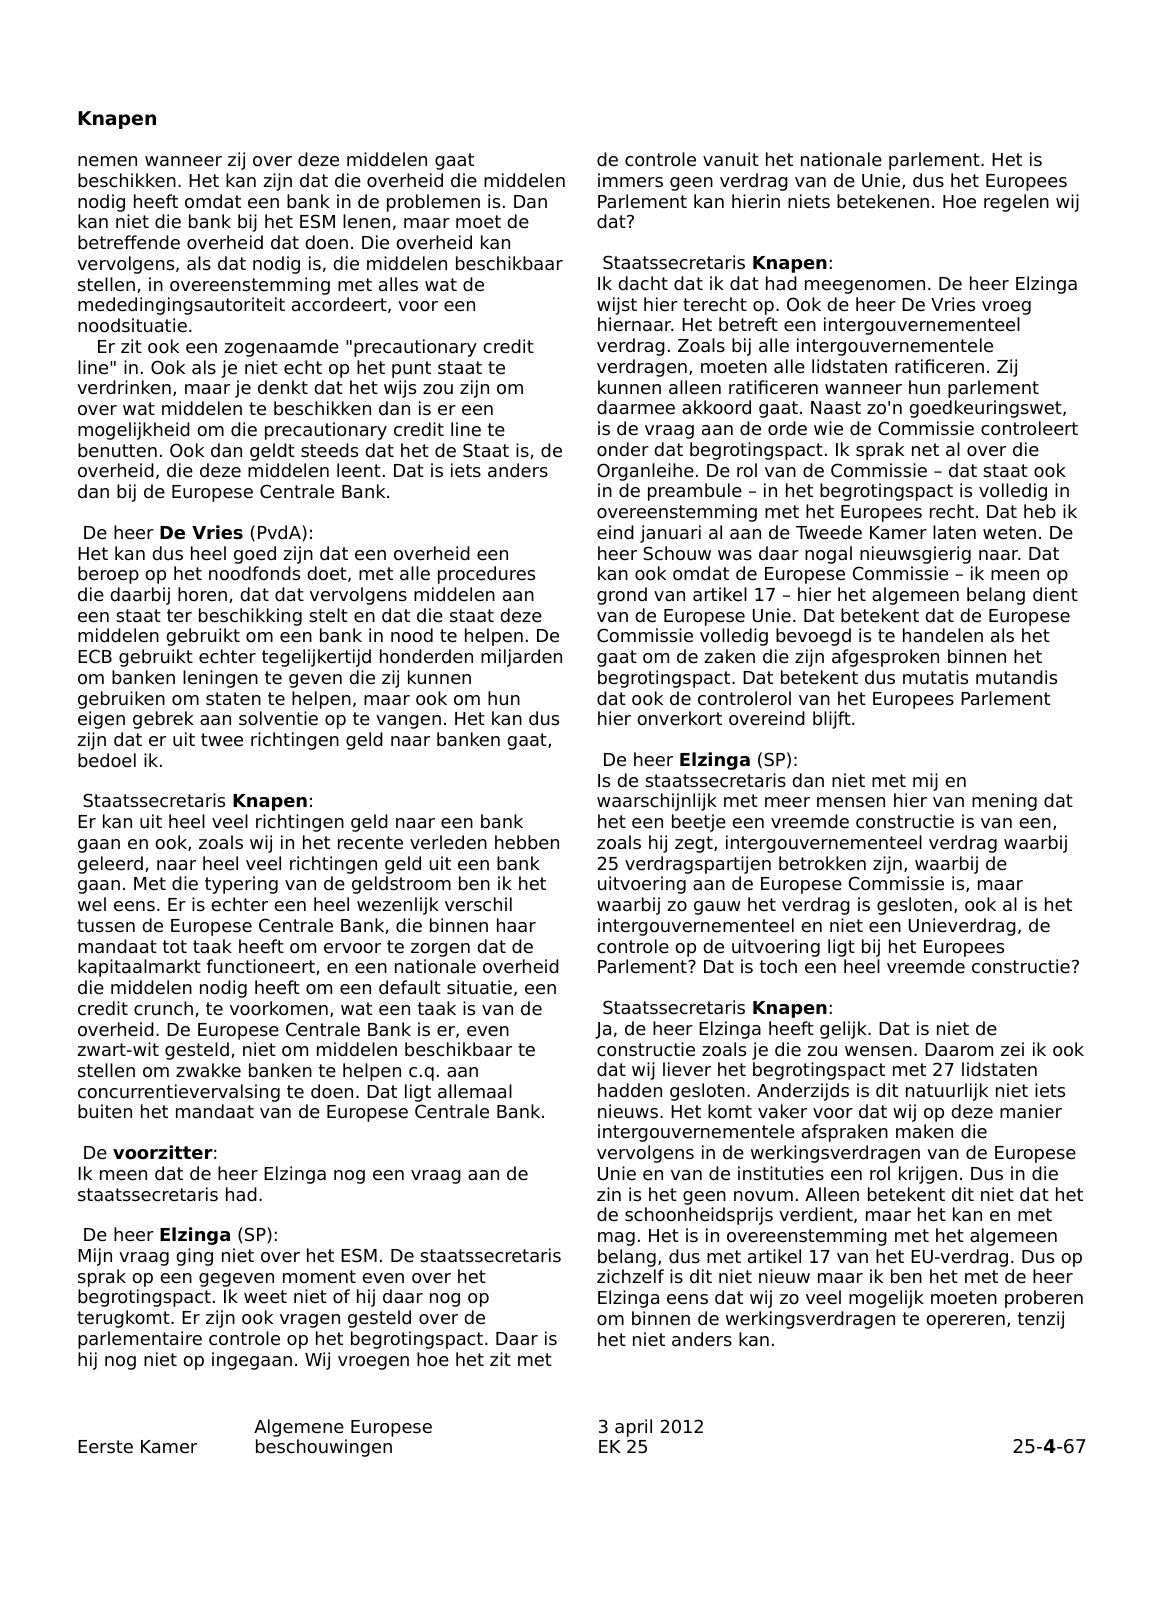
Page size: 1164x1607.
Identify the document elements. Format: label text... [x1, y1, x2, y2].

text De voorzitter: [77, 1143, 567, 1164]
text Is de staatssecretaris dan niet met mij en waarschijnlijk met meer mensen hier van mening dat het een beetje een vreemde constructie is van een, zoals hij zegt, intergouvernementeel verdrag waarbij 25 verdragspartijen betrokken zijn, waarbij de uitvoering aan de Europese Commissie is, maar waarbij zo gauw het verdrag is gesloten, ook al is het intergouvernementeel en niet een Unieverdrag, de controle op de uitvoering ligt bij het Europees Parlement? Dat is toch een heel vreemde constructie? [596, 771, 1087, 978]
text De heer De Vries (PvdA): [77, 523, 567, 543]
text Er kan uit heel veel richtingen geld naar een bank gaan en ook, zoals wij in het recente verleden hebben geleerd, naar heel veel richtingen geld uit een bank gaan. Met die typering van de geldstroom ben ik het wel eens. Er is echter een heel wezenlijk verschil tussen de Europese Centrale Bank, die binnen haar mandaat tot taak heeft om ervoor te zorgen dat de kapitaalmarkt functioneert, en een nationale overheid die middelen nodig heeft om een default situatie, een credit crunch, te voorkomen, wat een taak is van de overheid. De Europese Centrale Bank is er, even zwart-wit gesteld, niet om middelen beschikbaar te stellen om zwakke banken te helpen c.q. aan concurrentievervalsing te doen. Dat ligt allemaal buiten het mandaat van de Europese Centrale Bank. [77, 812, 567, 1123]
text Staatssecretaris Knapen: [596, 253, 1087, 274]
text Staatssecretaris Knapen: [596, 998, 1087, 1019]
text de controle vanuit het nationale parlement. Het is immers geen verdrag van de Unie, dus het Europees Parlement kan hierin niets betekenen. Hoe regelen wij dat? [596, 150, 1087, 233]
text Ik dacht dat ik dat had meegenomen. De heer Elzinga wijst hier terecht op. Ook de heer De Vries vroeg hiernaar. Het betreft een intergouvernementeel verdrag. Zoals bij alle intergouvernementele verdragen, moeten alle lidstaten ratificeren. Zij kunnen alleen ratificeren wanneer hun parlement daarmee akkoord gaat. Naast zo'n goedkeuringswet, is de vraag aan de orde wie de Commissie controleert onder dat begrotingspact. Ik sprak net al over die Organleihe. De rol van de Commissie – dat staat ook in de preambule – in het begrotingspact is volledig in overeenstemming met het Europees recht. Dat heb ik eind januari al aan de Tweede Kamer laten weten. De heer Schouw was daar nogal nieuwsgierig naar. Dat kan ook omdat de Europese Commissie – ik meen op grond van artikel 17 – hier het algemeen belang dient van de Europese Unie. Dat betekent dat de Europese Commissie volledig bevoegd is te handelen als het gaat om de zaken die zijn afgesproken binnen het begrotingspact. Dat betekent dus mutatis mutandis dat ook de controlerol van het Europees Parlement hier onverkort overeind blijft. [596, 274, 1087, 730]
text De heer Elzinga (SP): [77, 1225, 567, 1246]
text Ik meen dat de heer Elzinga nog een vraag aan de staatssecretaris had. [77, 1164, 567, 1205]
text Er zit ook een zogenaamde "precautionary credit line" in. Ook als je niet echt op het punt staat te verdrinken, maar je denkt dat het wijs zou zijn om over wat middelen te beschikken dan is er een mogelijkheid om die precautionary credit line te benutten. Ook dan geldt steeds dat het de Staat is, de overheid, die deze middelen leent. Dat is iets anders dan bij de Europese Centrale Bank. [77, 337, 567, 503]
text De heer Elzinga (SP): [596, 750, 1087, 771]
text Mijn vraag ging niet over het ESM. De staatssecretaris sprak op een gegeven moment even over het begrotingspact. Ik weet niet of hij daar nog op terugkomt. Er zijn ook vragen gesteld over de parlementaire controle op het begrotingspact. Daar is hij nog niet op ingegaan. Wij vroegen hoe het zit met [77, 1246, 567, 1370]
text Staatssecretaris Knapen: [77, 791, 567, 812]
text Het kan dus heel goed zijn dat een overheid een beroep op het noodfonds doet, met alle procedures die daarbij horen, dat dat vervolgens middelen aan een staat ter beschikking stelt en dat die staat deze middelen gebruikt om een bank in nood te helpen. De ECB gebruikt echter tegelijkertijd honderden miljarden om banken leningen te geven die zij kunnen gebruiken om staten te helpen, maar ook om hun eigen gebrek aan solventie op te vangen. Het kan dus zijn dat er uit twee richtingen geld naar banken gaat, bedoel ik. [77, 543, 567, 771]
text Ja, de heer Elzinga heeft gelijk. Dat is niet de constructie zoals je die zou wensen. Daarom zei ik ook dat wij liever het begrotingspact met 27 lidstaten hadden gesloten. Anderzijds is dit natuurlijk niet iets nieuws. Het komt vaker voor dat wij op deze manier intergouvernementele afspraken maken die vervolgens in de werkingsverdragen van de Europese Unie en van de instituties een rol krijgen. Dus in die zin is het geen novum. Alleen betekent dit niet dat het de schoonheidsprijs verdient, maar het kan en met mag. Het is in overeenstemming met het algemeen belang, dus met artikel 17 van het EU-verdrag. Dus op zichzelf is dit niet nieuw maar ik ben het met de heer Elzinga eens dat wij zo veel mogelijk moeten proberen om binnen de werkingsverdragen te opereren, tenzij het niet anders kan. [596, 1019, 1087, 1350]
text nemen wanneer zij over deze middelen gaat beschikken. Het kan zijn dat die overheid die middelen nodig heeft omdat een bank in de problemen is. Dan kan niet die bank bij het ESM lenen, maar moet de betreffende overheid dat doen. Die overheid kan vervolgens, als dat nodig is, die middelen beschikbaar stellen, in overeenstemming met alles wat de mededingingsautoriteit accordeert, voor een noodsituatie. [77, 150, 567, 337]
